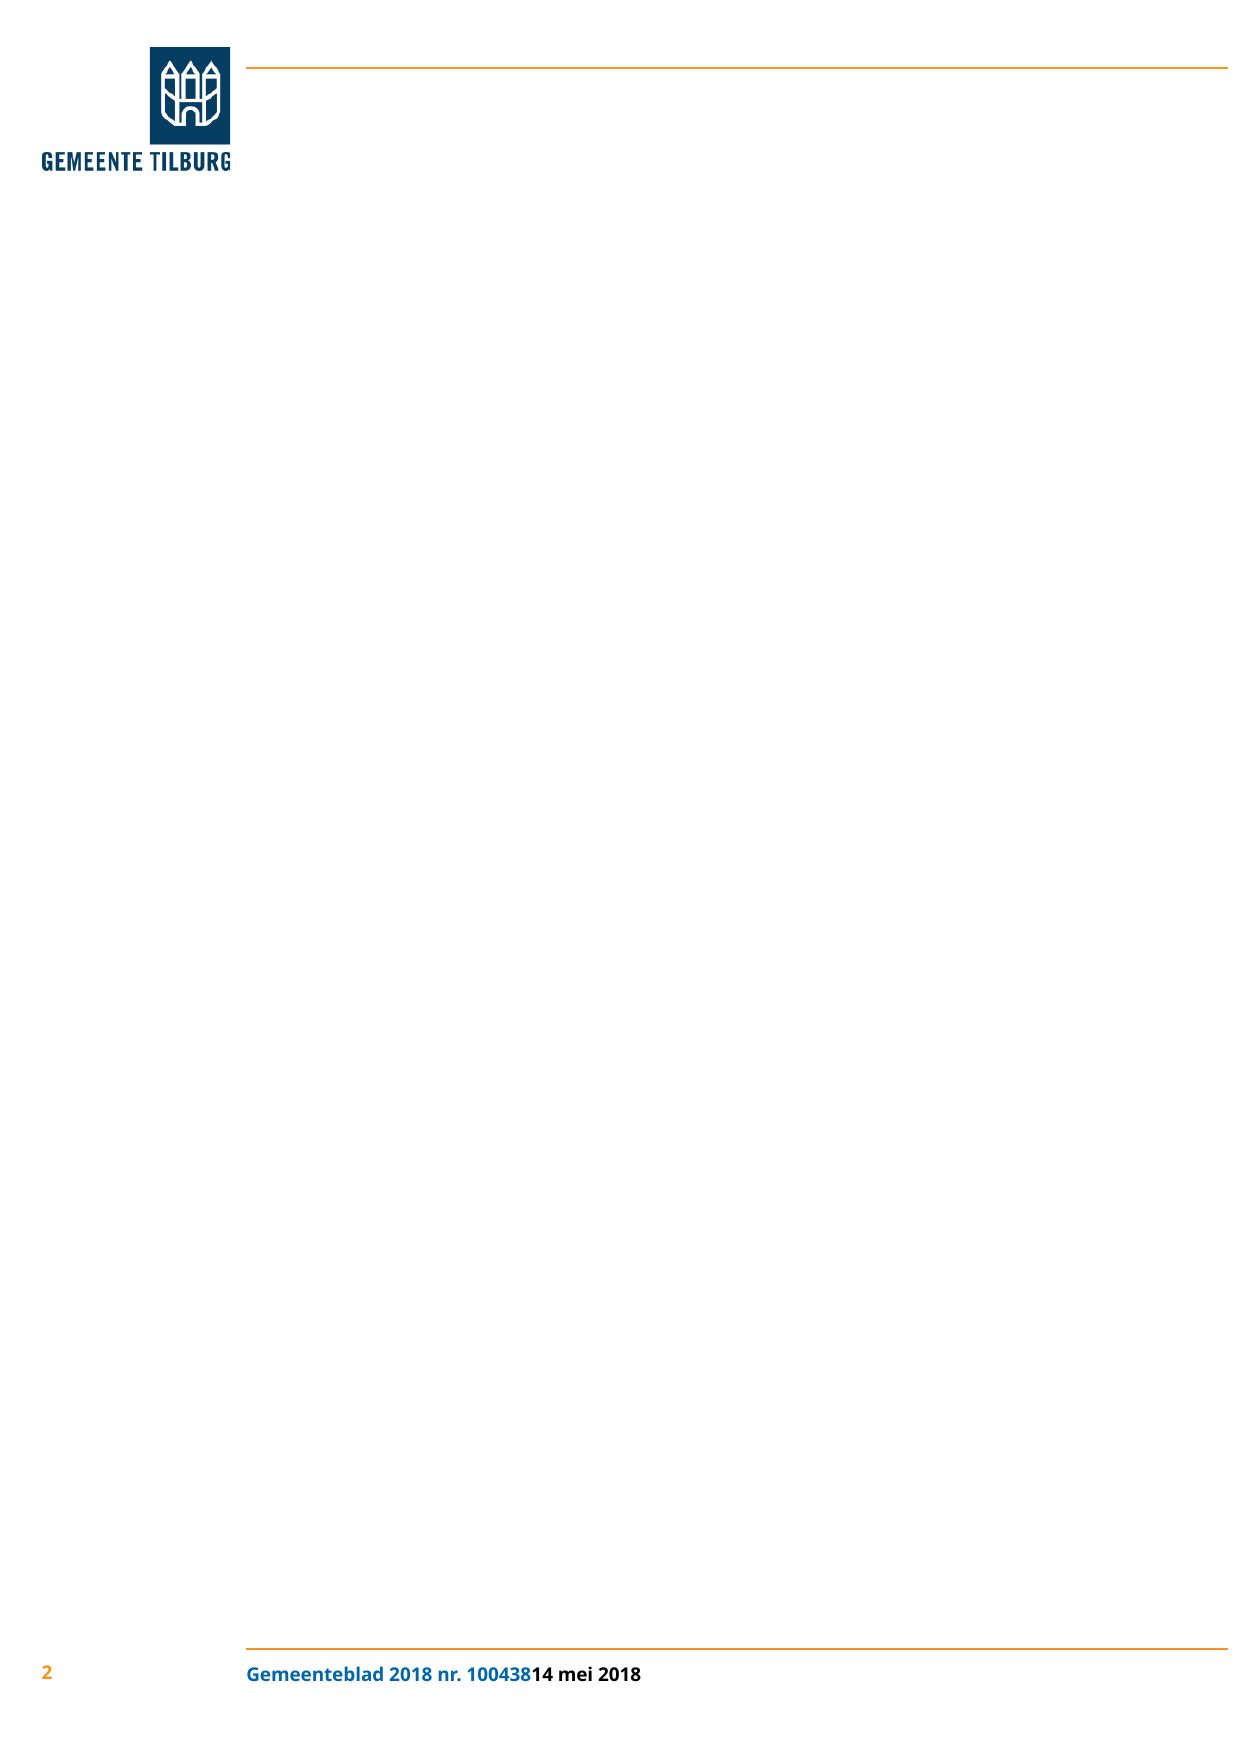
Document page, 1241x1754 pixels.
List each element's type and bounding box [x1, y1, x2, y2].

picture [41, 47, 231, 172]
